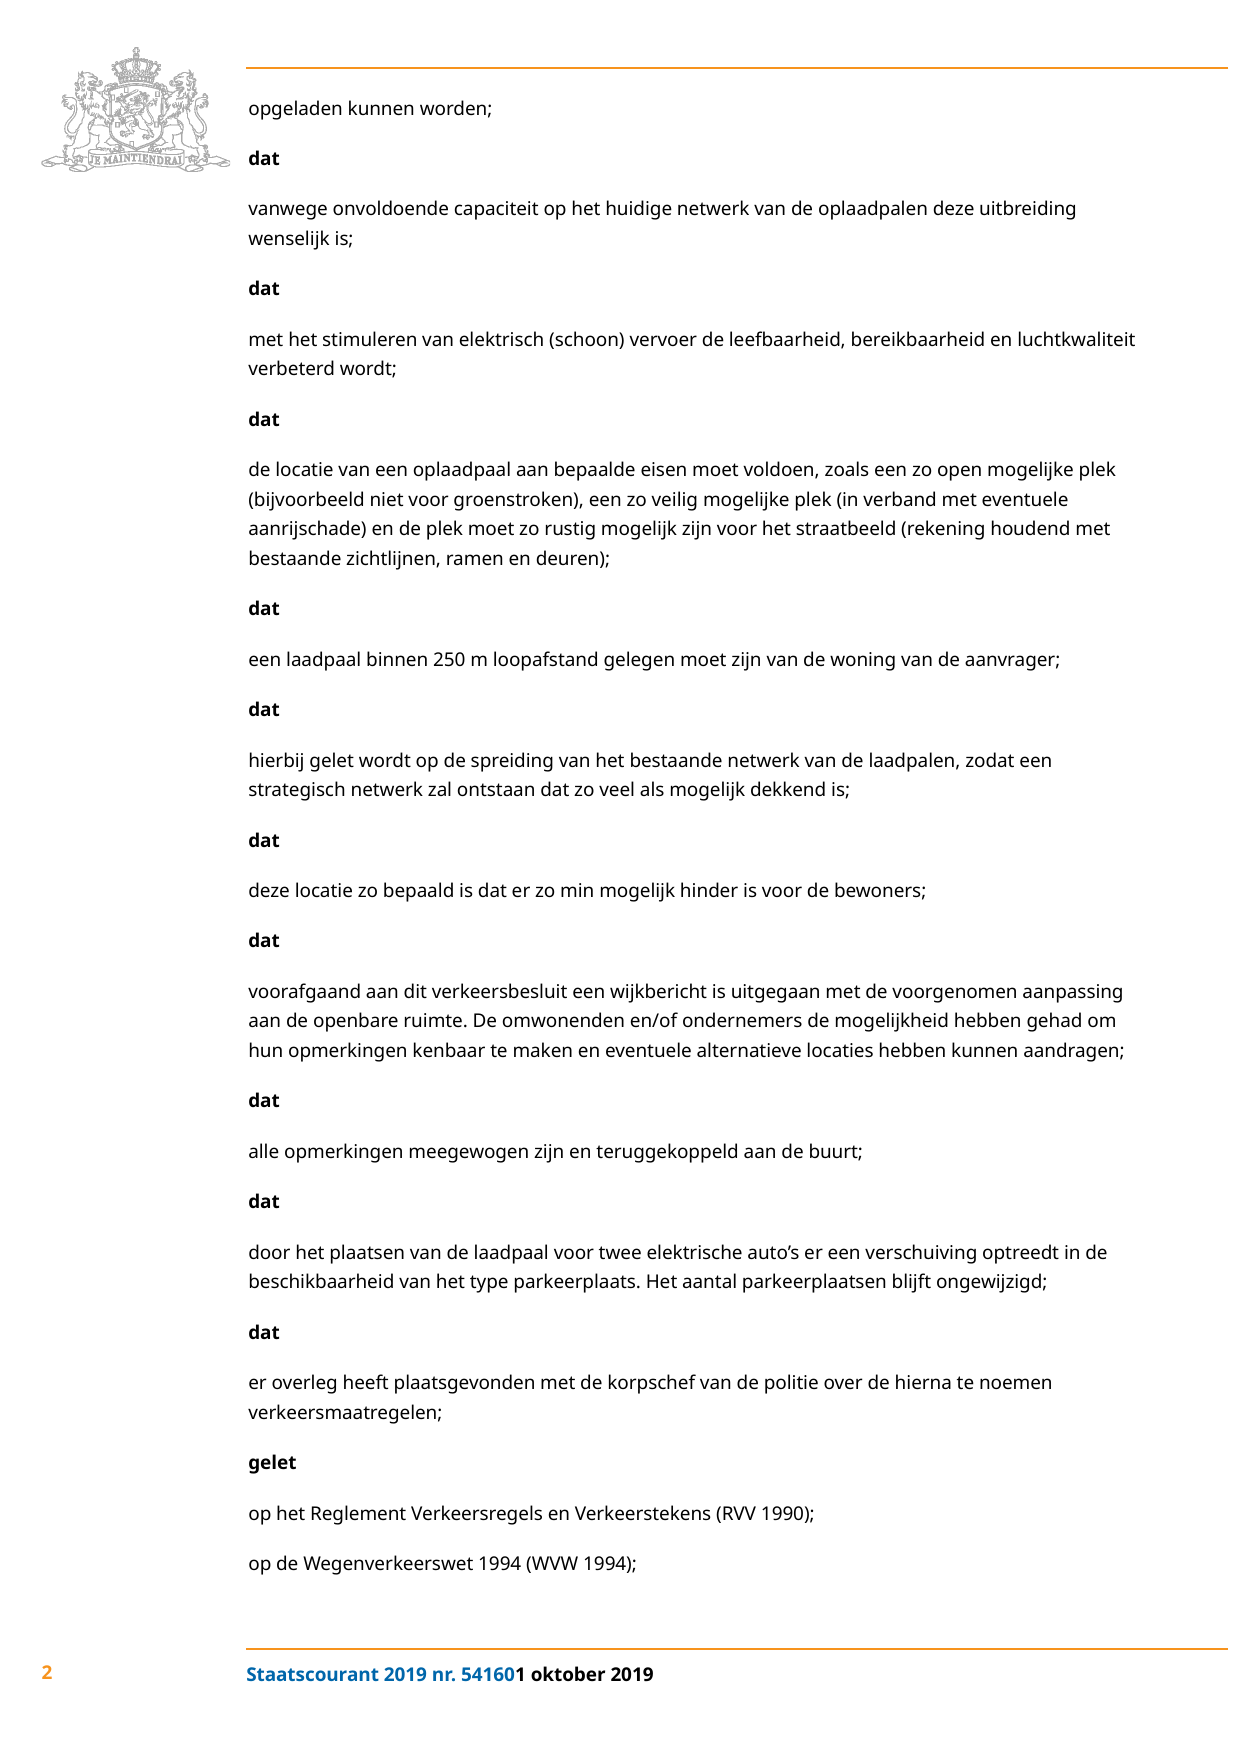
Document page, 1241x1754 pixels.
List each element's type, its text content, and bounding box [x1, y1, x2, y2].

text gelet [248, 1449, 1152, 1475]
text dat [248, 1319, 1152, 1345]
text een laadpaal binnen 250 m loopafstand gelegen moet zijn van de woning van de aanvrager; [248, 646, 1152, 672]
text door het plaatsen van de laadpaal voor twee elektrische auto’s er een verschuiving optreedt in de beschikbaarheid van het type parkeerplaats. Het aantal parkeerplaatsen blijft ongewijzigd; [248, 1239, 1152, 1294]
text met het stimuleren van elektrisch (schoon) vervoer de leefbaarheid, bereikbaarheid en luchtkwaliteit verbeterd wordt; [248, 326, 1152, 381]
picture [41, 47, 231, 172]
text er overleg heeft plaatsgevonden met de korpschef van de politie over de hierna te noemen verkeersmaatregelen; [248, 1369, 1152, 1425]
text op de Wegenverkeerswet 1994 (WVW 1994); [248, 1550, 1152, 1576]
text hierbij gelet wordt op de spreiding van het bestaande netwerk van de laadpalen, zodat een strategisch netwerk zal ontstaan dat zo veel als mogelijk dekkend is; [248, 747, 1152, 802]
text dat [248, 1088, 1152, 1113]
text deze locatie zo bepaald is dat er zo min mogelijk hinder is voor de bewoners; [248, 877, 1152, 903]
text voorafgaand aan dit verkeersbesluit een wijkbericht is uitgegaan met de voorgenomen aanpassing aan de openbare ruimte. De omwonenden en/of ondernemers de mogelijkheid hebben gehad om hun opmerkingen kenbaar te maken en eventuele alternatieve locaties hebben kunnen aandragen; [248, 978, 1152, 1063]
text de locatie van een oplaadpaal aan bepaalde eisen moet voldoen, zoals een zo open mogelijke plek (bijvoorbeeld niet voor groenstroken), een zo veilig mogelijke plek (in verband met eventuele aanrijschade) en de plek moet zo rustig mogelijk zijn voor het straatbeeld (rekening houdend met bestaande zichtlijnen, ramen en deuren); [248, 456, 1152, 571]
text dat [248, 406, 1152, 432]
text dat [248, 596, 1152, 621]
text dat [248, 928, 1152, 953]
text dat [248, 1188, 1152, 1214]
text vanwege onvoldoende capaciteit op het huidige netwerk van de oplaadpalen deze uitbreiding wenselijk is; [248, 196, 1152, 251]
text dat [248, 696, 1152, 722]
text opgeladen kunnen worden; [248, 95, 1152, 121]
text alle opmerkingen meegewogen zijn en teruggekoppeld aan de buurt; [248, 1138, 1152, 1164]
text dat [248, 145, 1152, 171]
text op het Reglement Verkeersregels en Verkeerstekens (RVV 1990); [248, 1500, 1152, 1526]
text dat [248, 276, 1152, 301]
text dat [248, 827, 1152, 853]
